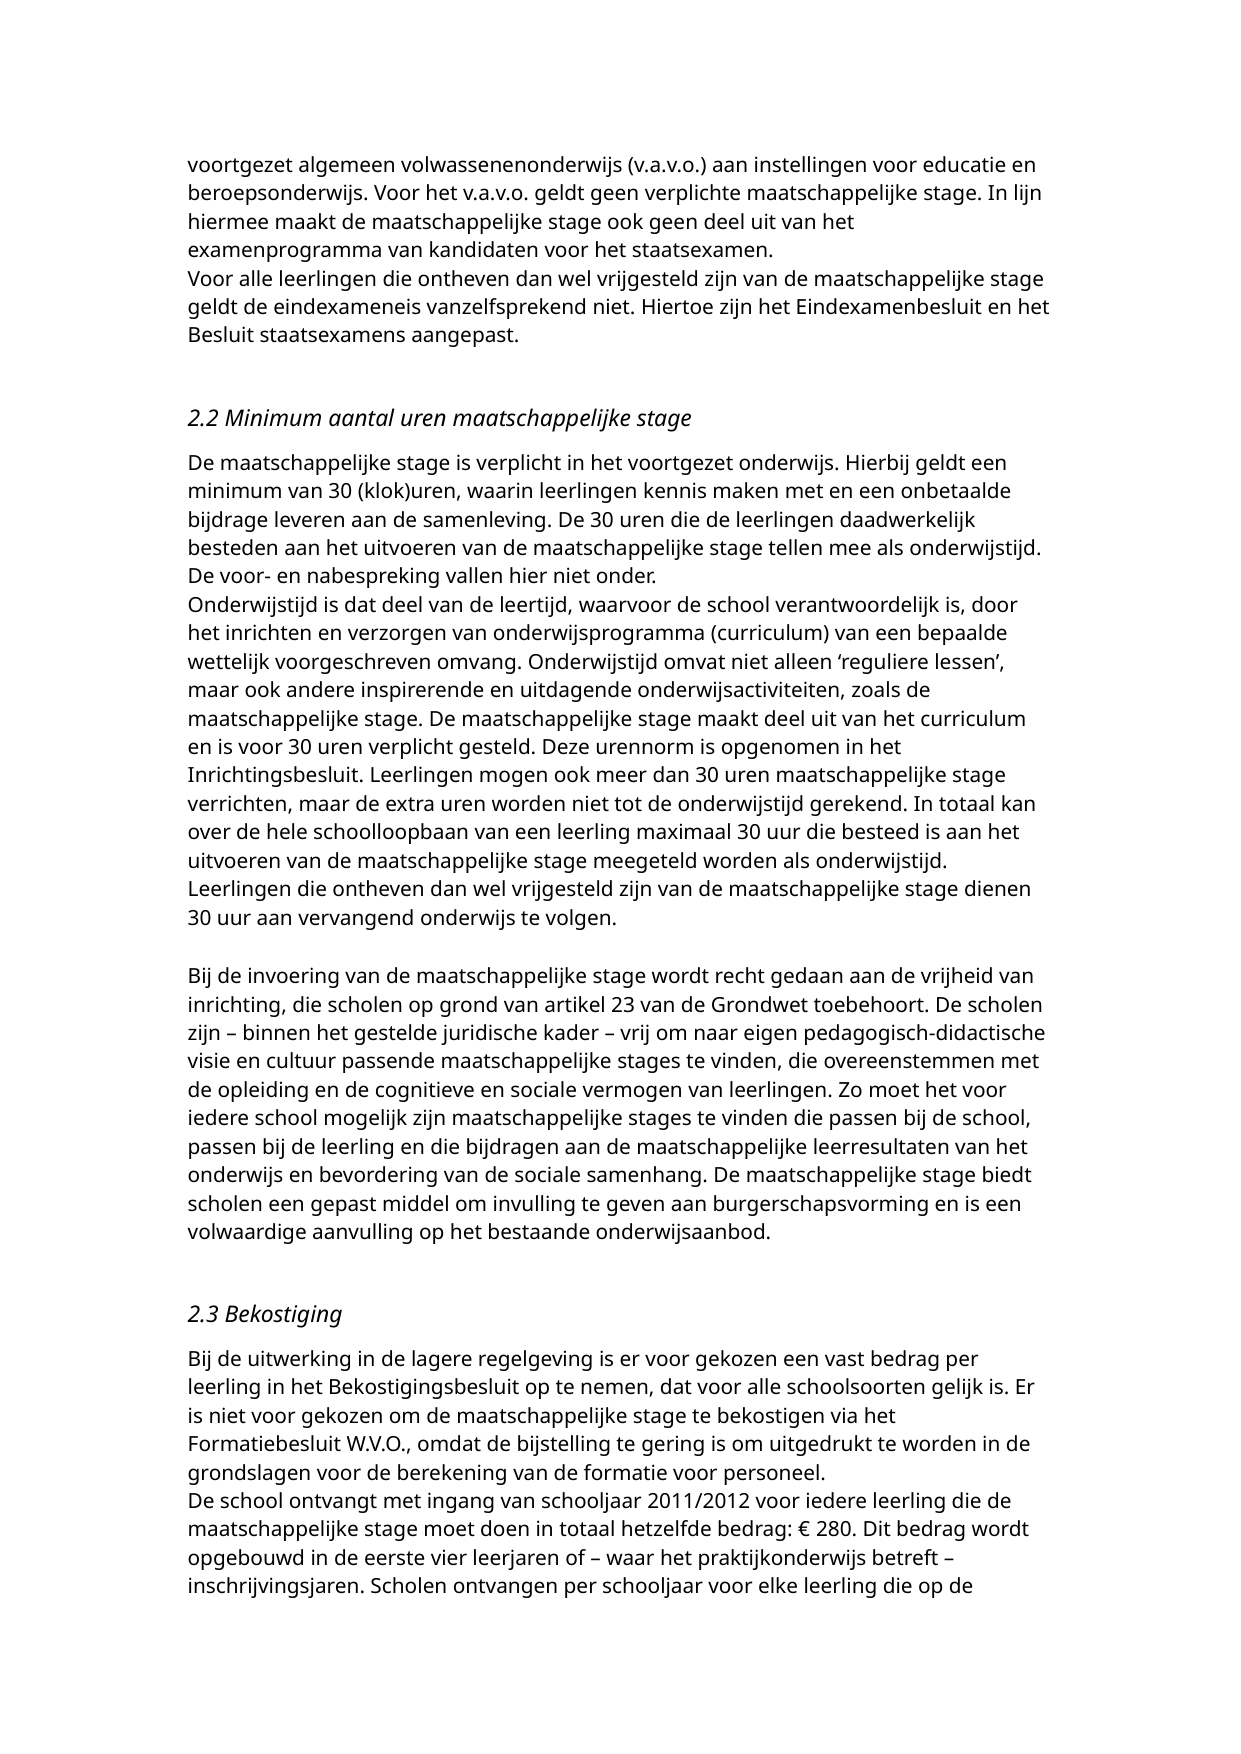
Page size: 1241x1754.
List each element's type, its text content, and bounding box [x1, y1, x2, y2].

text De school ontvangt met ingang van schooljaar 2011/2012 voor iedere leerling die de maatschappelijke stage moet doen in totaal hetzelfde bedrag: € 280. Dit bedrag wordt opgebouwd in de eerste vier leerjaren of – waar het praktijkonderwijs betreft – inschrijvingsjaren. Scholen ontvangen per schooljaar voor elke leerling die op de [187, 1486, 1053, 1600]
text voortgezet algemeen volwassenenonderwijs (v.a.v.o.) aan instellingen voor educatie en beroepsonderwijs. Voor het v.a.v.o. geldt geen verplichte maatschappelijke stage. In lijn hiermee maakt de maatschappelijke stage ook geen deel uit van het examenprogramma van kandidaten voor het staatsexamen. [187, 150, 1053, 264]
text Bij de uitwerking in de lagere regelgeving is er voor gekozen een vast bedrag per leerling in het Bekostigingsbesluit op te nemen, dat voor alle schoolsoorten gelijk is. Er is niet voor gekozen om de maatschappelijke stage te bekostigen via het Formatiebesluit W.V.O., omdat de bijstelling te gering is om uitgedrukt te worden in de grondslagen voor de berekening van de formatie voor personeel. [187, 1344, 1053, 1486]
text Voor alle leerlingen die ontheven dan wel vrijgesteld zijn van de maatschappelijke stage geldt de eindexameneis vanzelfsprekend niet. Hiertoe zijn het Eindexamenbesluit en het Besluit staatsexamens aangepast. [187, 264, 1053, 349]
text Onderwijstijd is dat deel van de leertijd, waarvoor de school verantwoordelijk is, door het inrichten en verzorgen van onderwijsprogramma (curriculum) van een bepaalde wettelijk voorgeschreven omvang. Onderwijstijd omvat niet alleen ‘reguliere lessen’, maar ook andere inspirerende en uitdagende onderwijsactiviteiten, zoals de maatschappelijke stage. De maatschappelijke stage maakt deel uit van het curriculum en is voor 30 uren verplicht gesteld. Deze urennorm is opgenomen in het Inrichtingsbesluit. Leerlingen mogen ook meer dan 30 uren maatschappelijke stage verrichten, maar de extra uren worden niet tot de onderwijstijd gerekend. In totaal kan over de hele schoolloopbaan van een leerling maximaal 30 uur die besteed is aan het uitvoeren van de maatschappelijke stage meegeteld worden als onderwijstijd. Leerlingen die ontheven dan wel vrijgesteld zijn van de maatschappelijke stage dienen 30 uur aan vervangend onderwijs te volgen. [187, 590, 1053, 931]
subtitle 2.2 Minimum aantal uren maatschappelijke stage [187, 402, 1053, 433]
text Bij de invoering van de maatschappelijke stage wordt recht gedaan aan de vrijheid van inrichting, die scholen op grond van artikel 23 van de Grondwet toebehoort. De scholen zijn – binnen het gestelde juridische kader – vrij om naar eigen pedagogisch-didactische visie en cultuur passende maatschappelijke stages te vinden, die overeenstemmen met de opleiding en de cognitieve en sociale vermogen van leerlingen. Zo moet het voor iedere school mogelijk zijn maatschappelijke stages te vinden die passen bij de school, passen bij de leerling en die bijdragen aan de maatschappelijke leerresultaten van het onderwijs en bevordering van de sociale samenhang. De maatschappelijke stage biedt scholen een gepast middel om invulling te geven aan burgerschapsvorming en is een volwaardige aanvulling op het bestaande onderwijsaanbod. [187, 961, 1053, 1246]
subtitle 2.3 Bekostiging [187, 1298, 1053, 1329]
text De maatschappelijke stage is verplicht in het voortgezet onderwijs. Hierbij geldt een minimum van 30 (klok)uren, waarin leerlingen kennis maken met en een onbetaalde bijdrage leveren aan de samenleving. De 30 uren die de leerlingen daadwerkelijk besteden aan het uitvoeren van de maatschappelijke stage tellen mee als onderwijstijd. De voor- en nabespreking vallen hier niet onder. [187, 448, 1053, 590]
